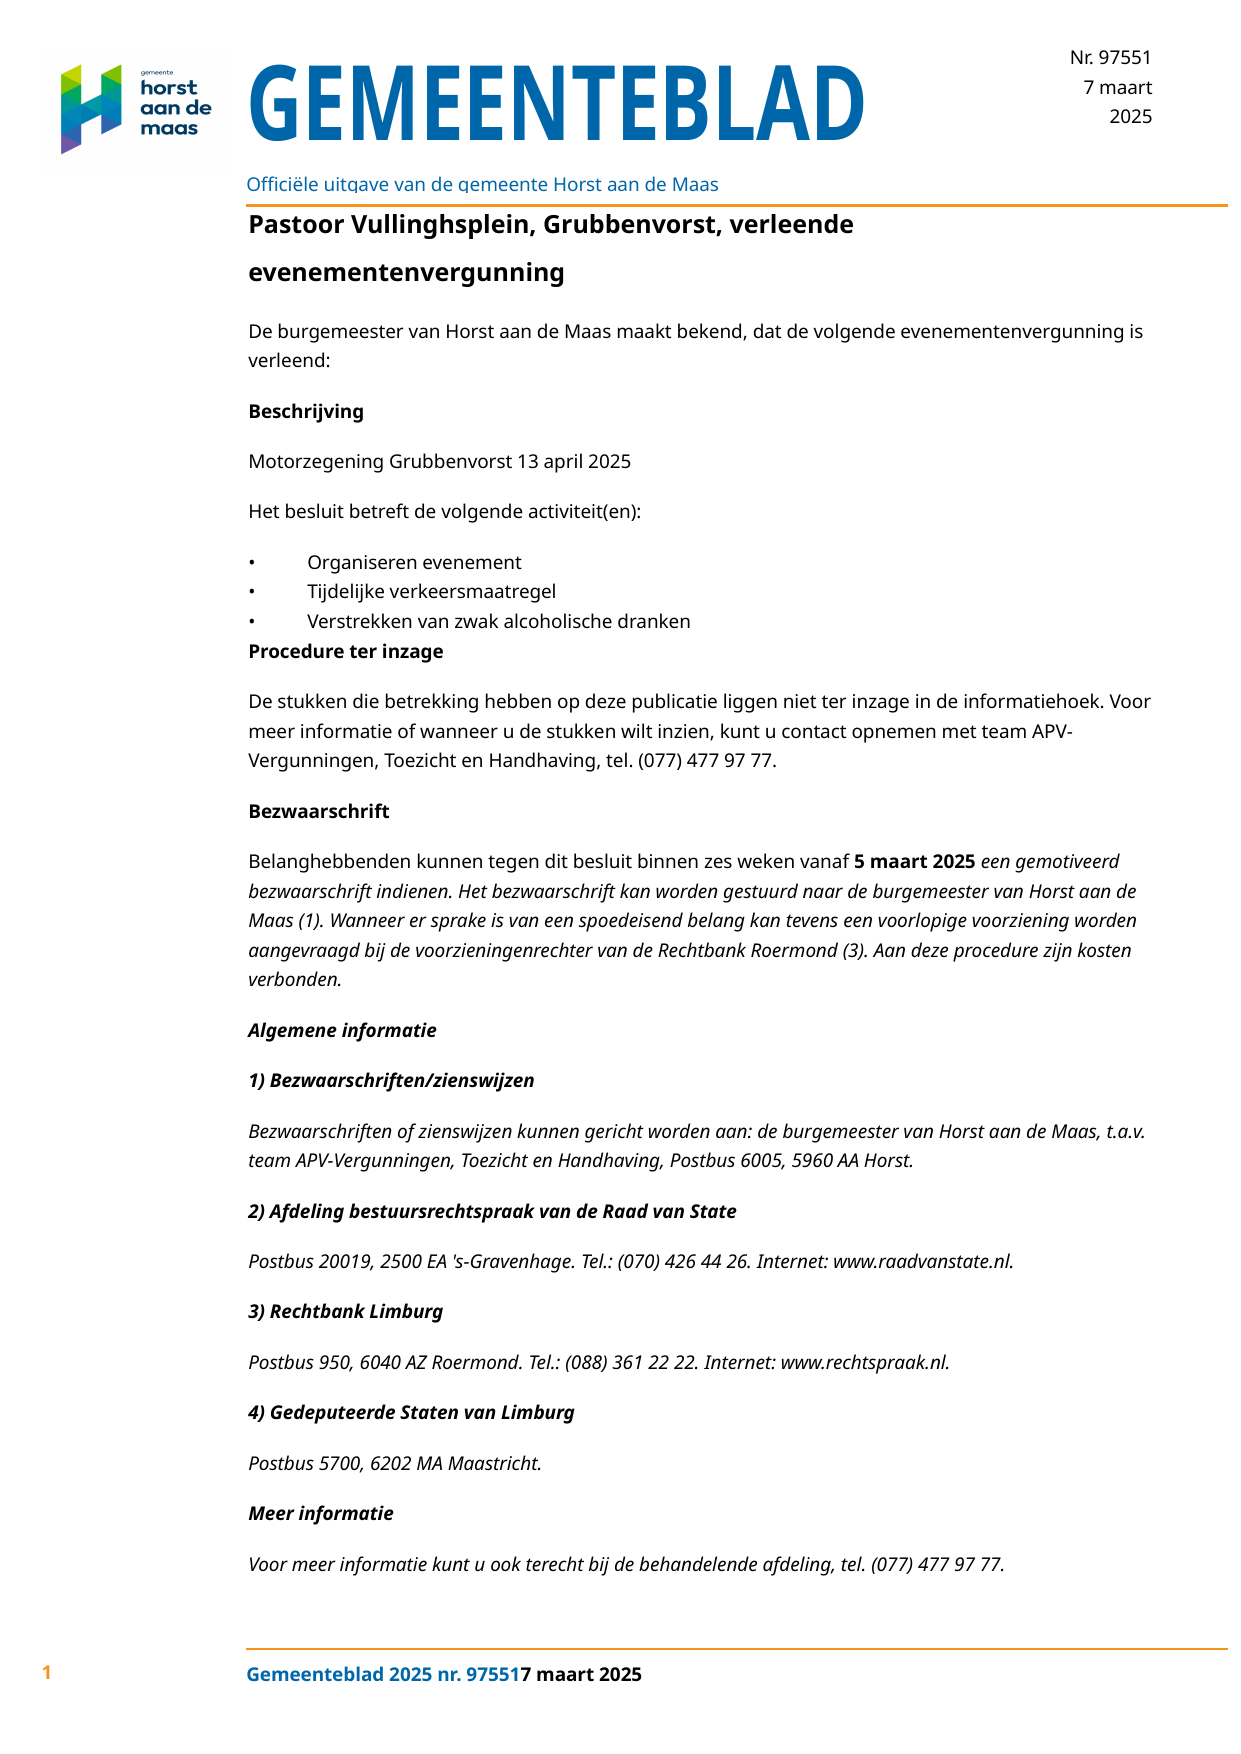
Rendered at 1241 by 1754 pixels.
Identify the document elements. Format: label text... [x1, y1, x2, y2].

text Postbus 950, 6040 AZ Roermond. Tel.: (088) 361 22 22. Internet: www.rechtspraak.nl. [248, 1349, 1152, 1375]
text Postbus 5700, 6202 MA Maastricht. [248, 1450, 1152, 1476]
text 2) Afdeling bestuursrechtspraak van de Raad van State [248, 1198, 1152, 1224]
text 1) Bezwaarschriften/zienswijzen [248, 1067, 1152, 1093]
text Meer informatie [248, 1500, 1152, 1526]
text Procedure ter inzage [248, 638, 1152, 664]
list Organiseren evenement [248, 549, 1152, 575]
text Pastoor Vullinghsplein, Grubbenvorst, verleende evenementenvergunning [248, 207, 1152, 288]
text Bezwaarschriften of zienswijzen kunnen gericht worden aan: de burgemeester van Horst aan de Maas, t.a.v. team APV-Vergunningen, Toezicht en Handhaving, Postbus 6005, 5960 AA Horst. [248, 1118, 1152, 1173]
text De stukken die betrekking hebben op deze publicatie liggen niet ter inzage in de informatiehoek. Voor meer informatie of wanneer u de stukken wilt inzien, kunt u contact opnemen met team APV-Vergunningen, Toezicht en Handhaving, tel. (077) 477 97 77. [248, 688, 1152, 773]
text Voor meer informatie kunt u ook terecht bij de behandelende afdeling, tel. (077) 477 97 77. [248, 1551, 1152, 1577]
text Het besluit betreft de volgende activiteit(en): [248, 499, 1152, 524]
text Motorzegening Grubbenvorst 13 april 2025 [248, 448, 1152, 474]
list Verstrekken van zwak alcoholische dranken [248, 608, 1152, 634]
text Postbus 20019, 2500 EA 's-Gravenhage. Tel.: (070) 426 44 26. Internet: www.raadvanstate.nl. [248, 1248, 1152, 1274]
text 4) Gedeputeerde Staten van Limburg [248, 1399, 1152, 1425]
list Tijdelijke verkeersmaatregel [248, 579, 1152, 604]
text Algemene informatie [248, 1017, 1152, 1043]
picture [41, 47, 231, 172]
text Belanghebbenden kunnen tegen dit besluit binnen zes weken vanaf 5 maart 2025 een gemotiveerd bezwaarschrift indienen. Het bezwaarschrift kan worden gestuurd naar de burgemeester van Horst aan de Maas (1). Wanneer er sprake is van een spoedeisend belang kan tevens een voorlopige voorziening worden aangevraagd bij de voorzieningenrechter van de Rechtbank Roermond (3). Aan deze procedure zijn kosten verbonden. [248, 848, 1152, 992]
text De burgemeester van Horst aan de Maas maakt bekend, dat de volgende evenementenvergunning is verleend: [248, 318, 1152, 373]
text Beschrijving [248, 398, 1152, 424]
text 3) Rechtbank Limburg [248, 1299, 1152, 1324]
text Bezwaarschrift [248, 798, 1152, 824]
